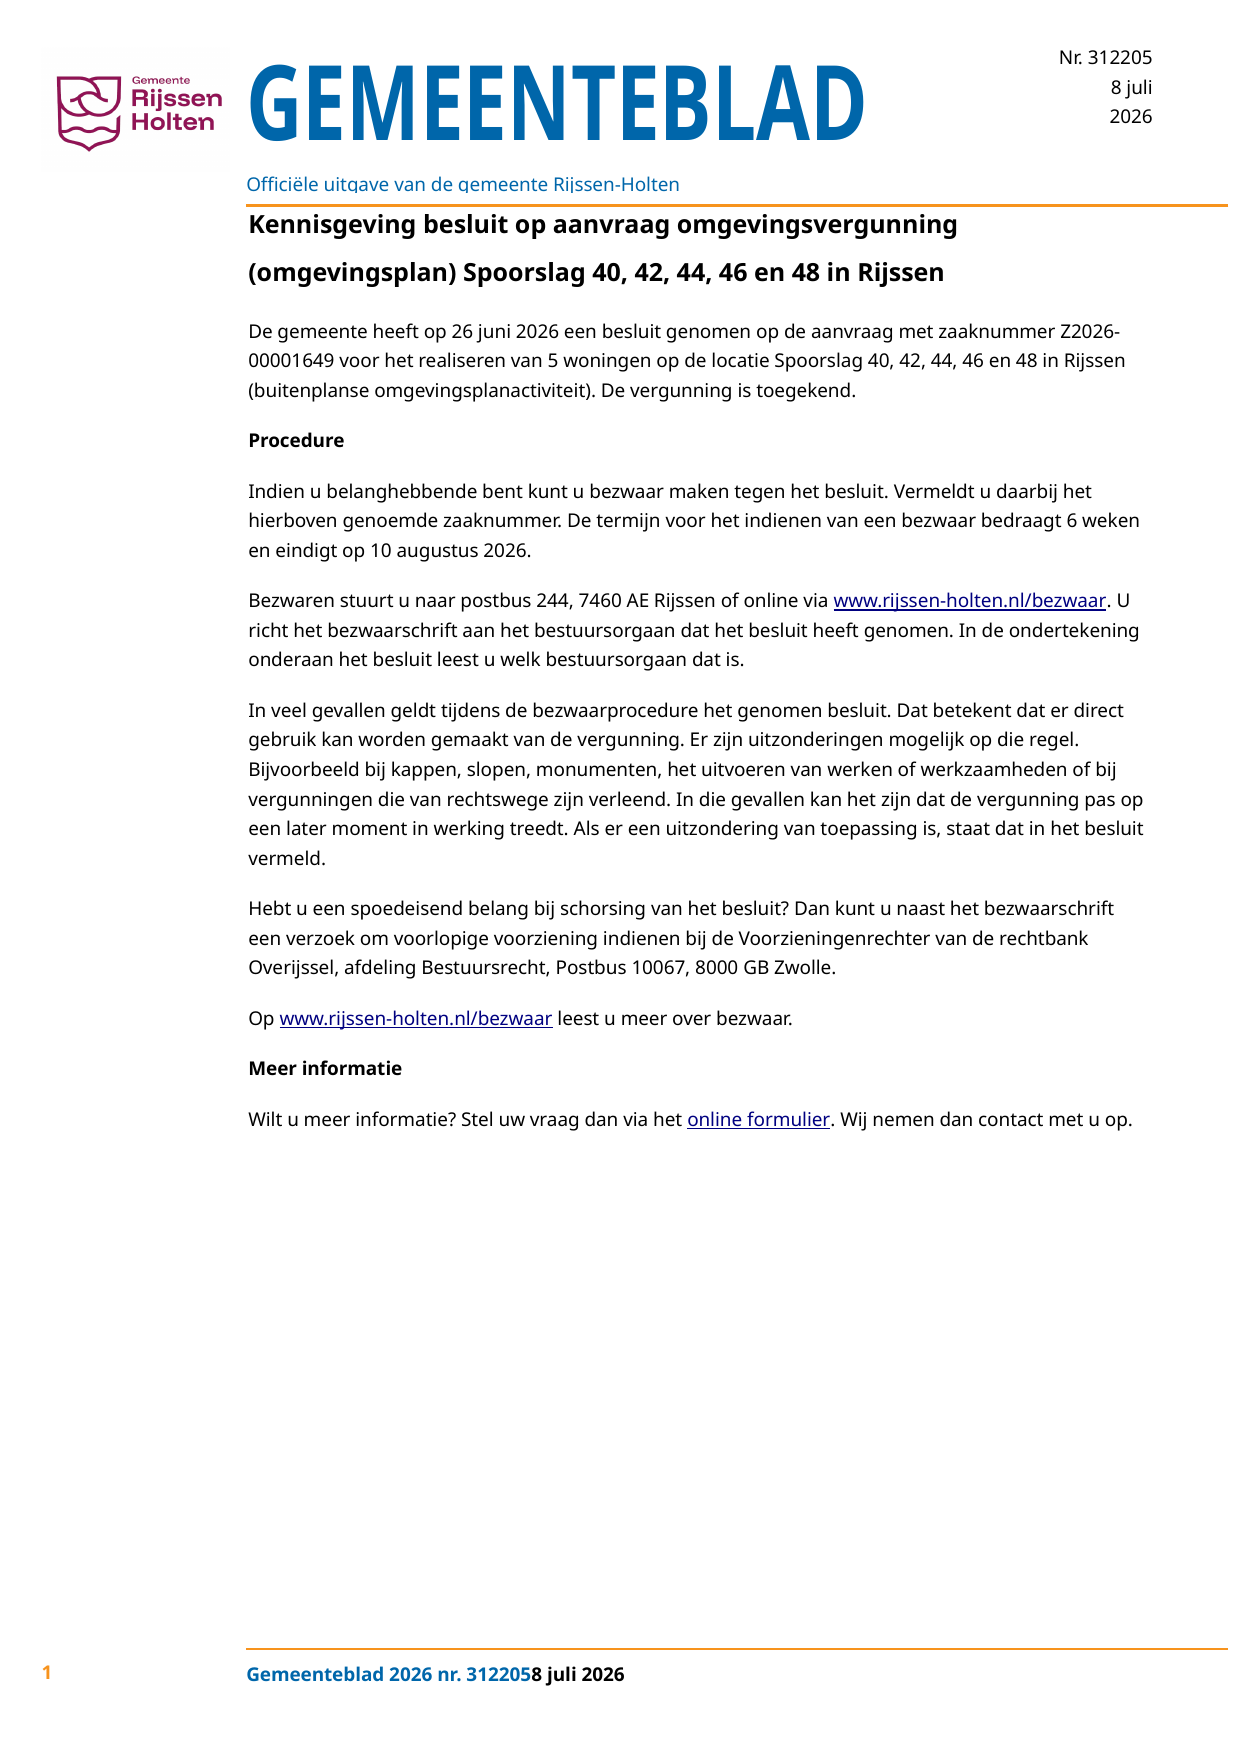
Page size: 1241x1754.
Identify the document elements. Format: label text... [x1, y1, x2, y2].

text Meer informatie [248, 1055, 1152, 1081]
text Indien u belanghebbende bent kunt u bezwaar maken tegen het besluit. Vermeldt u daarbij het hierboven genoemde zaaknummer. De termijn voor het indienen van een bezwaar bedraagt 6 weken en eindigt op 10 augustus 2026. [248, 478, 1152, 563]
picture [41, 47, 231, 172]
text Op www.rijssen-holten.nl/bezwaar leest u meer over bezwaar. [248, 1005, 1152, 1031]
text Kennisgeving besluit op aanvraag omgevingsvergunning (omgevingsplan) Spoorslag 40, 42, 44, 46 en 48 in Rijssen [248, 207, 1152, 288]
text Procedure [248, 427, 1152, 453]
text De gemeente heeft op 26 juni 2026 een besluit genomen op de aanvraag met zaaknummer Z2026-00001649 voor het realiseren van 5 woningen op de locatie Spoorslag 40, 42, 44, 46 en 48 in Rijssen (buitenplanse omgevingsplanactiviteit). De vergunning is toegekend. [248, 318, 1152, 403]
text Wilt u meer informatie? Stel uw vraag dan via het online formulier. Wij nemen dan contact met u op. [248, 1106, 1152, 1132]
text Bezwaren stuurt u naar postbus 244, 7460 AE Rijssen of online via www.rijssen-holten.nl/bezwaar. U richt het bezwaarschrift aan het bestuursorgaan dat het besluit heeft genomen. In de ondertekening onderaan het besluit leest u welk bestuursorgaan dat is. [248, 587, 1152, 672]
text In veel gevallen geldt tijdens de bezwaarprocedure het genomen besluit. Dat betekent dat er direct gebruik kan worden gemaakt van de vergunning. Er zijn uitzonderingen mogelijk op die regel. Bijvoorbeeld bij kappen, slopen, monumenten, het uitvoeren van werken of werkzaamheden of bij vergunningen die van rechtswege zijn verleend. In die gevallen kan het zijn dat de vergunning pas op een later moment in werking treedt. Als er een uitzondering van toepassing is, staat dat in het besluit vermeld. [248, 697, 1152, 871]
text Hebt u een spoedeisend belang bij schorsing van het besluit? Dan kunt u naast het bezwaarschrift een verzoek om voorlopige voorziening indienen bij de Voorzieningenrechter van de rechtbank Overijssel, afdeling Bestuursrecht, Postbus 10067, 8000 GB Zwolle. [248, 895, 1152, 980]
